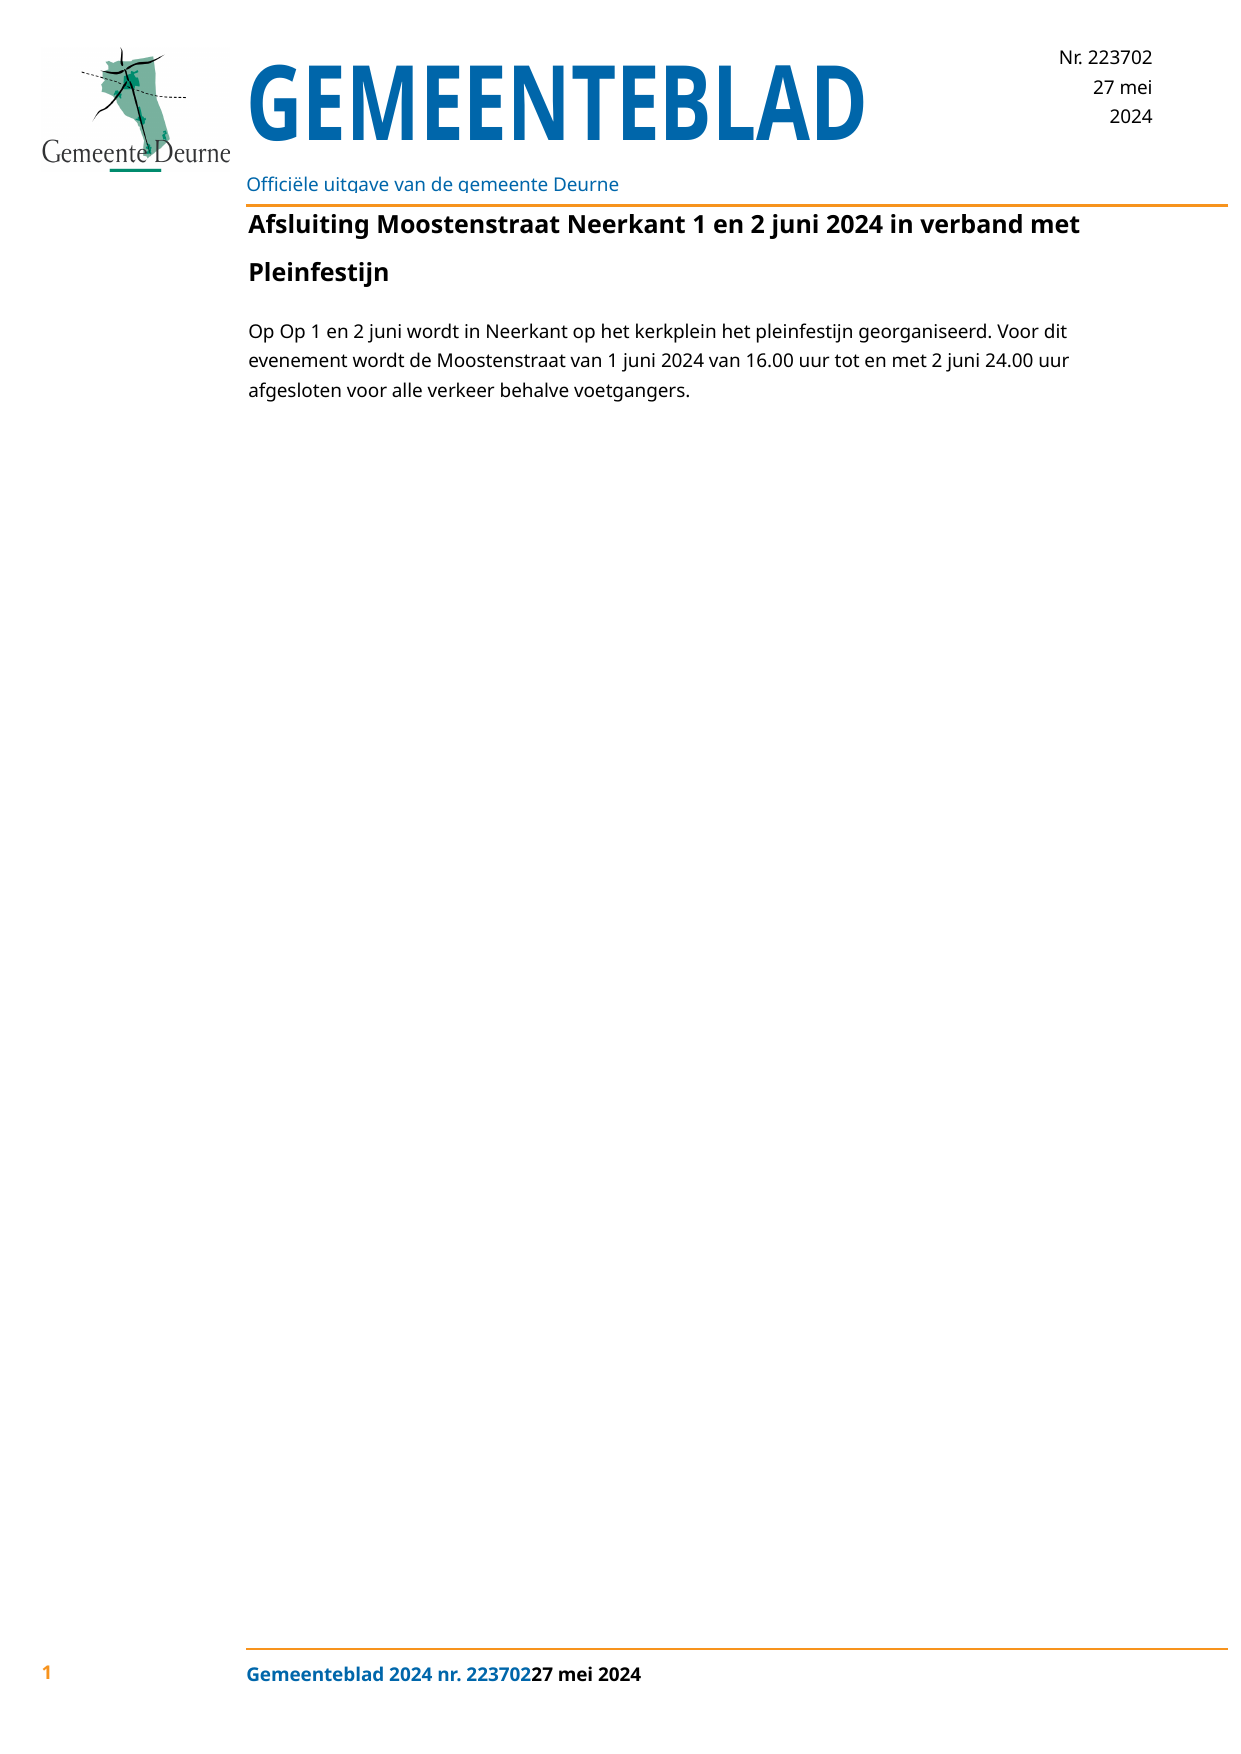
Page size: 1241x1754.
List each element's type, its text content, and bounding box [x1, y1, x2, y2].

text Afsluiting Moostenstraat Neerkant 1 en 2 juni 2024 in verband met Pleinfestijn [248, 207, 1152, 288]
text Op Op 1 en 2 juni wordt in Neerkant op het kerkplein het pleinfestijn georganiseerd. Voor dit evenement wordt de Moostenstraat van 1 juni 2024 van 16.00 uur tot en met 2 juni 24.00 uur afgesloten voor alle verkeer behalve voetgangers. [248, 318, 1152, 403]
picture [41, 47, 231, 172]
